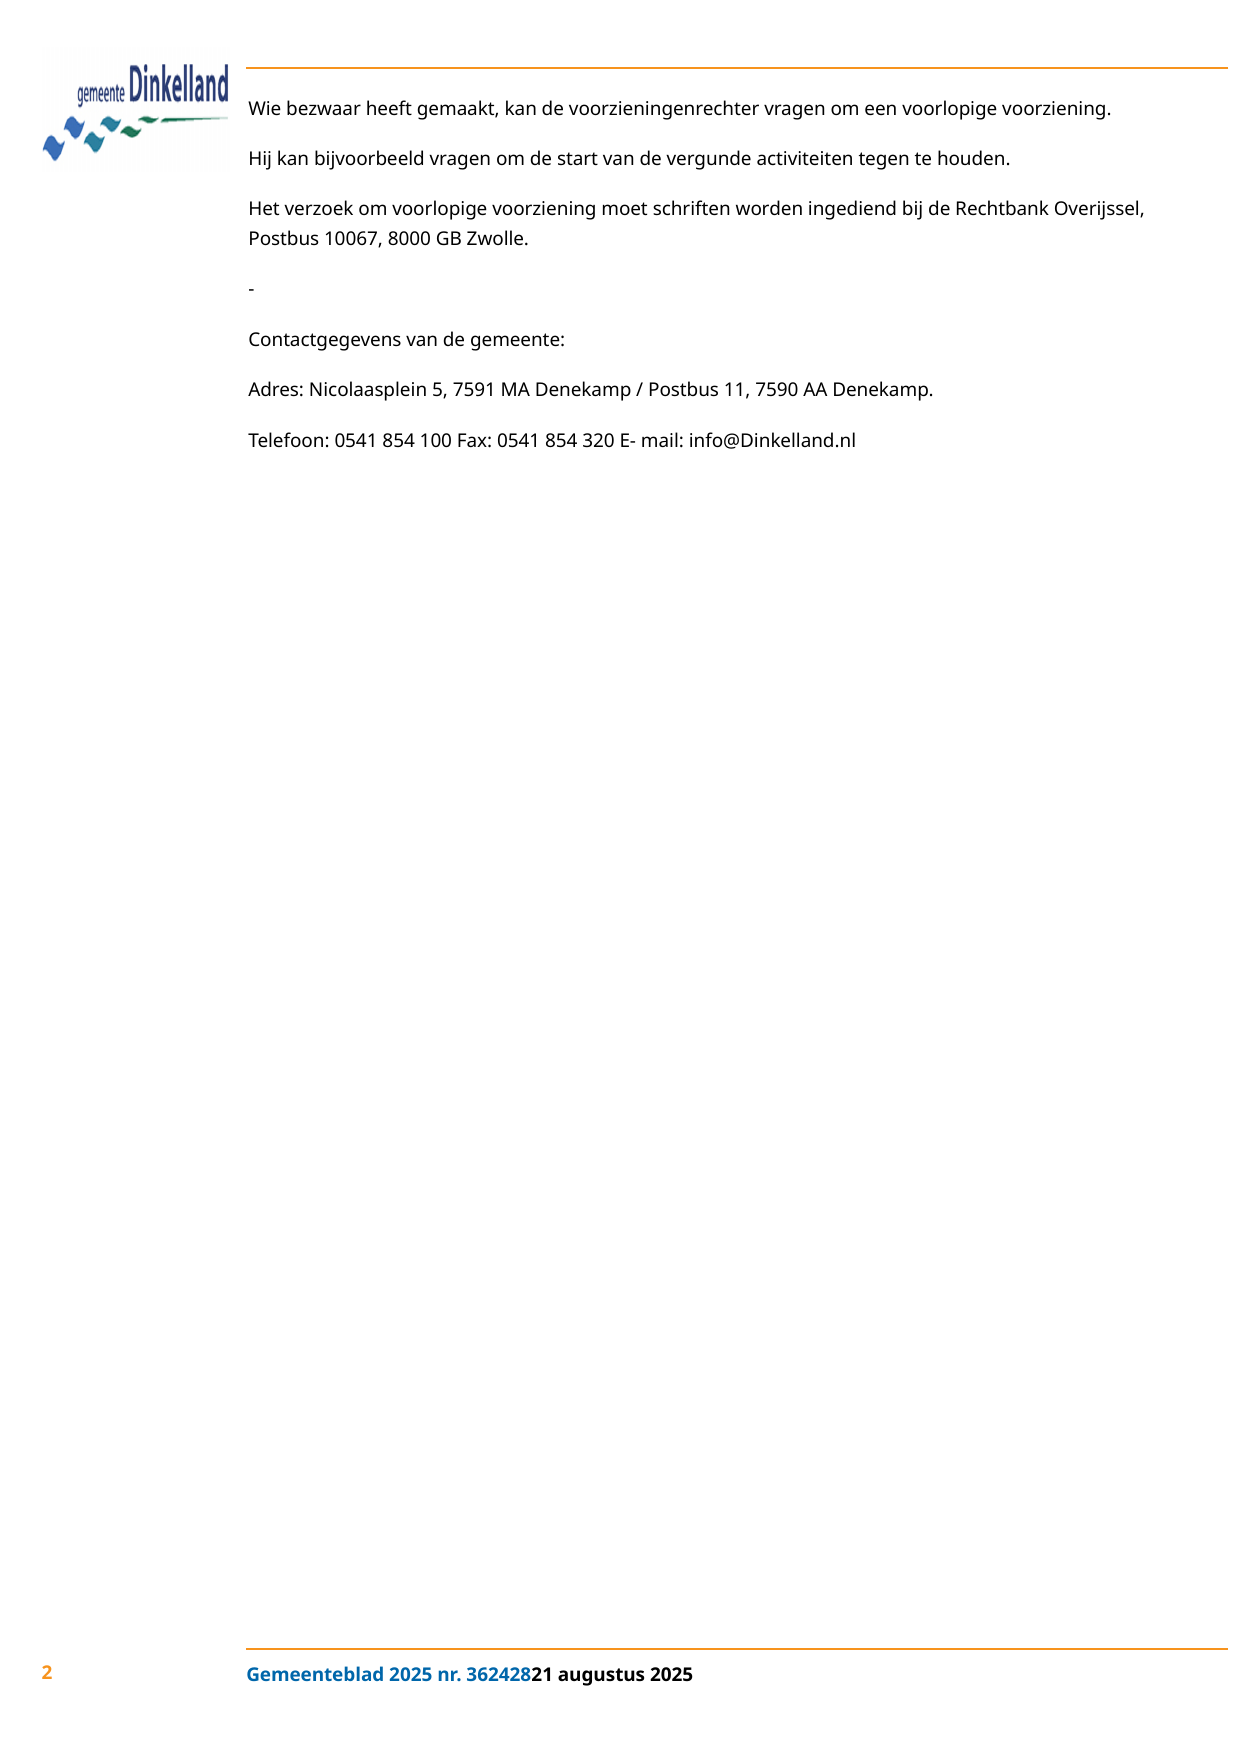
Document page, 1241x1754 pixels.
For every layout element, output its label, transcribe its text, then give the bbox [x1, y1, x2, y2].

text Hij kan bijvoorbeeld vragen om de start van de vergunde activiteiten tegen te houden. [248, 145, 1152, 171]
text - [248, 276, 1152, 301]
picture [41, 47, 231, 172]
text Het verzoek om voorlopige voorziening moet schriften worden ingediend bij de Rechtbank Overijssel, Postbus 10067, 8000 GB Zwolle. [248, 196, 1152, 251]
text Adres: Nicolaasplein 5, 7591 MA Denekamp / Postbus 11, 7590 AA Denekamp. [248, 376, 1152, 402]
text Telefoon: 0541 854 100 Fax: 0541 854 320 E- mail: info@Dinkelland.nl [248, 427, 1152, 453]
text Contactgegevens van de gemeente: [248, 326, 1152, 352]
text Wie bezwaar heeft gemaakt, kan de voorzieningenrechter vragen om een voorlopige voorziening. [248, 95, 1152, 121]
